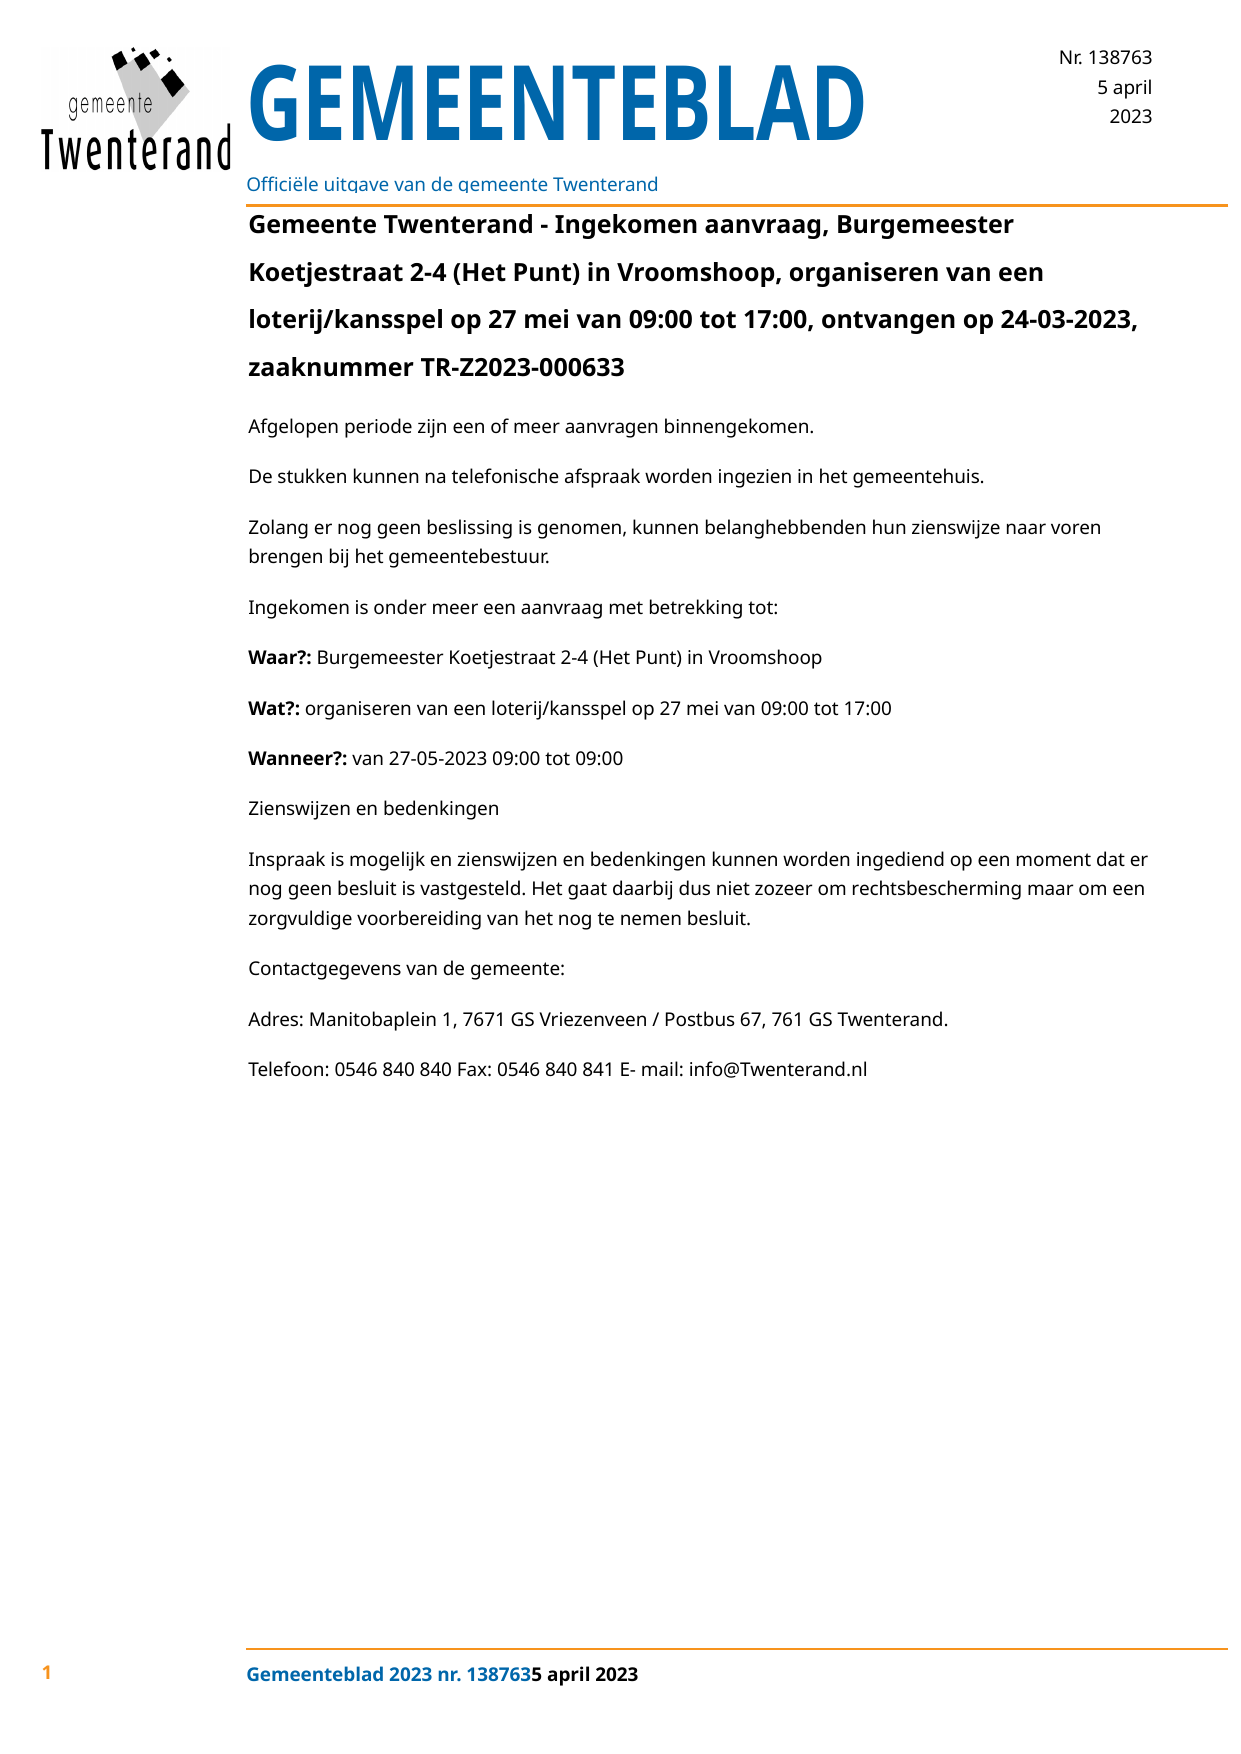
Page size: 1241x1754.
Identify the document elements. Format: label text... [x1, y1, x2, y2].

text Wat?: organiseren van een loterij/kansspel op 27 mei van 09:00 tot 17:00 [248, 695, 1152, 721]
picture [41, 47, 231, 172]
text Adres: Manitobaplein 1, 7671 GS Vriezenveen / Postbus 67, 761 GS Twenterand. [248, 1006, 1152, 1032]
text Zienswijzen en bedenkingen [248, 796, 1152, 821]
text Afgelopen periode zijn een of meer aanvragen binnengekomen. [248, 413, 1152, 439]
text Zolang er nog geen beslissing is genomen, kunnen belanghebbenden hun zienswijze naar voren brengen bij het gemeentebestuur. [248, 514, 1152, 569]
text Inspraak is mogelijk en zienswijzen en bedenkingen kunnen worden ingediend op een moment dat er nog geen besluit is vastgesteld. Het gaat daarbij dus niet zozeer om rechtsbescherming maar om een zorgvuldige voorbereiding van het nog te nemen besluit. [248, 846, 1152, 931]
text Telefoon: 0546 840 840 Fax: 0546 840 841 E- mail: info@Twenterand.nl [248, 1056, 1152, 1082]
text De stukken kunnen na telefonische afspraak worden ingezien in het gemeentehuis. [248, 463, 1152, 489]
text Waar?: Burgemeester Koetjestraat 2-4 (Het Punt) in Vroomshoop [248, 644, 1152, 670]
text Wanneer?: van 27-05-2023 09:00 tot 09:00 [248, 745, 1152, 771]
text Ingekomen is onder meer een aanvraag met betrekking tot: [248, 594, 1152, 620]
text Contactgegevens van de gemeente: [248, 956, 1152, 981]
text Gemeente Twenterand - Ingekomen aanvraag, Burgemeester Koetjestraat 2-4 (Het Punt) in Vroomshoop, organiseren van een loterij/kansspel op 27 mei van 09:00 tot 17:00, ontvangen op 24-03-2023, zaaknummer TR-Z2023-000633 [248, 207, 1152, 384]
